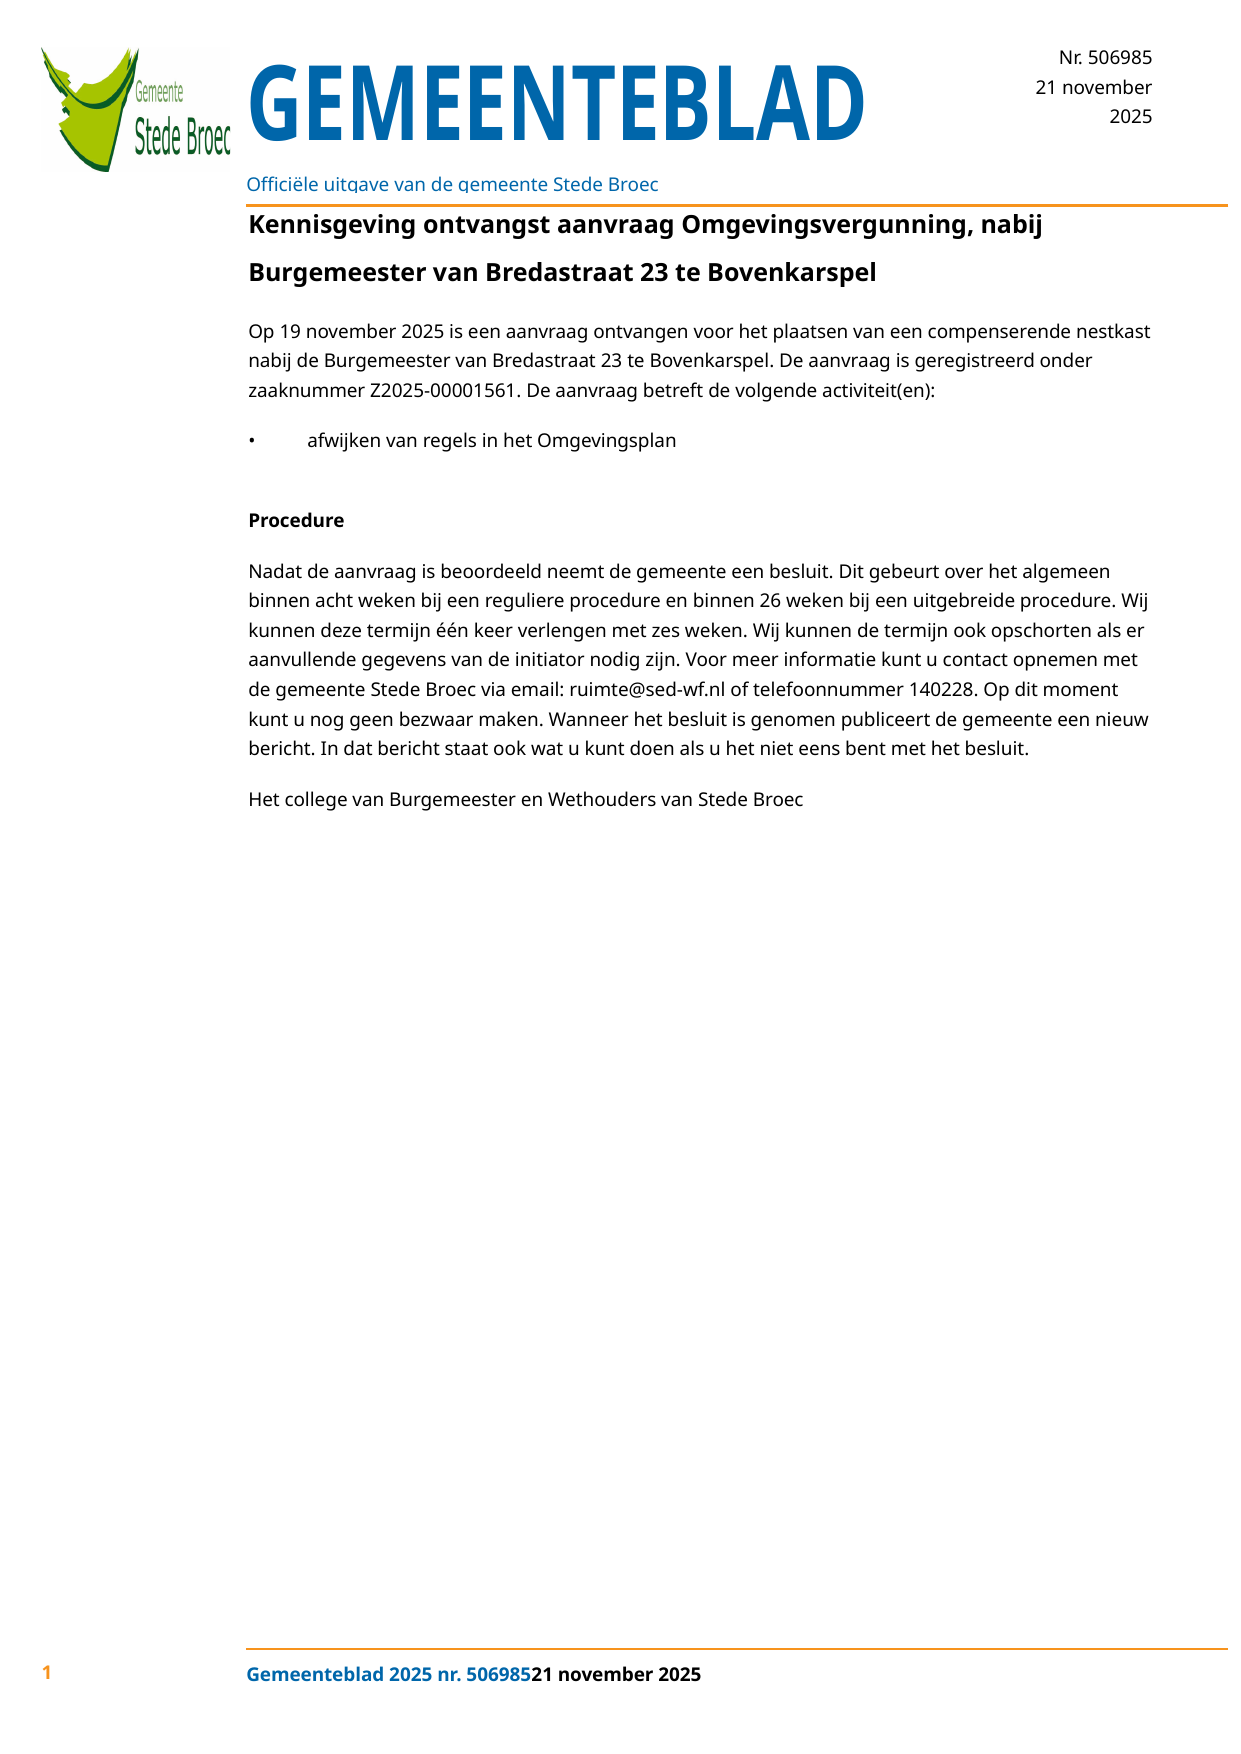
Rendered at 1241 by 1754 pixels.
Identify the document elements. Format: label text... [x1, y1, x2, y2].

text Het college van Burgemeester en Wethouders van Stede Broec [248, 786, 1152, 812]
list afwijken van regels in het Omgevingsplan [248, 427, 1152, 453]
text Procedure [248, 507, 1152, 533]
text Kennisgeving ontvangst aanvraag Omgevingsvergunning, nabij Burgemeester van Bredastraat 23 te Bovenkarspel [248, 207, 1152, 288]
text Nadat de aanvraag is beoordeeld neemt de gemeente een besluit. Dit gebeurt over het algemeen binnen acht weken bij een reguliere procedure en binnen 26 weken bij een uitgebreide procedure. Wij kunnen deze termijn één keer verlengen met zes weken. Wij kunnen de termijn ook opschorten als er aanvullende gegevens van de initiator nodig zijn. Voor meer informatie kunt u contact opnemen met de gemeente Stede Broec via email: ruimte@sed-wf.nl of telefoonnummer 140228. Op dit moment kunt u nog geen bezwaar maken. Wanneer het besluit is genomen publiceert de gemeente een nieuw bericht. In dat bericht staat ook wat u kunt doen als u het niet eens bent met het besluit. [248, 558, 1152, 761]
text Op 19 november 2025 is een aanvraag ontvangen voor het plaatsen van een compenserende nestkast nabij de Burgemeester van Bredastraat 23 te Bovenkarspel. De aanvraag is geregistreerd onder zaaknummer Z2025-00001561. De aanvraag betreft de volgende activiteit(en): [248, 318, 1152, 403]
picture [41, 47, 231, 172]
